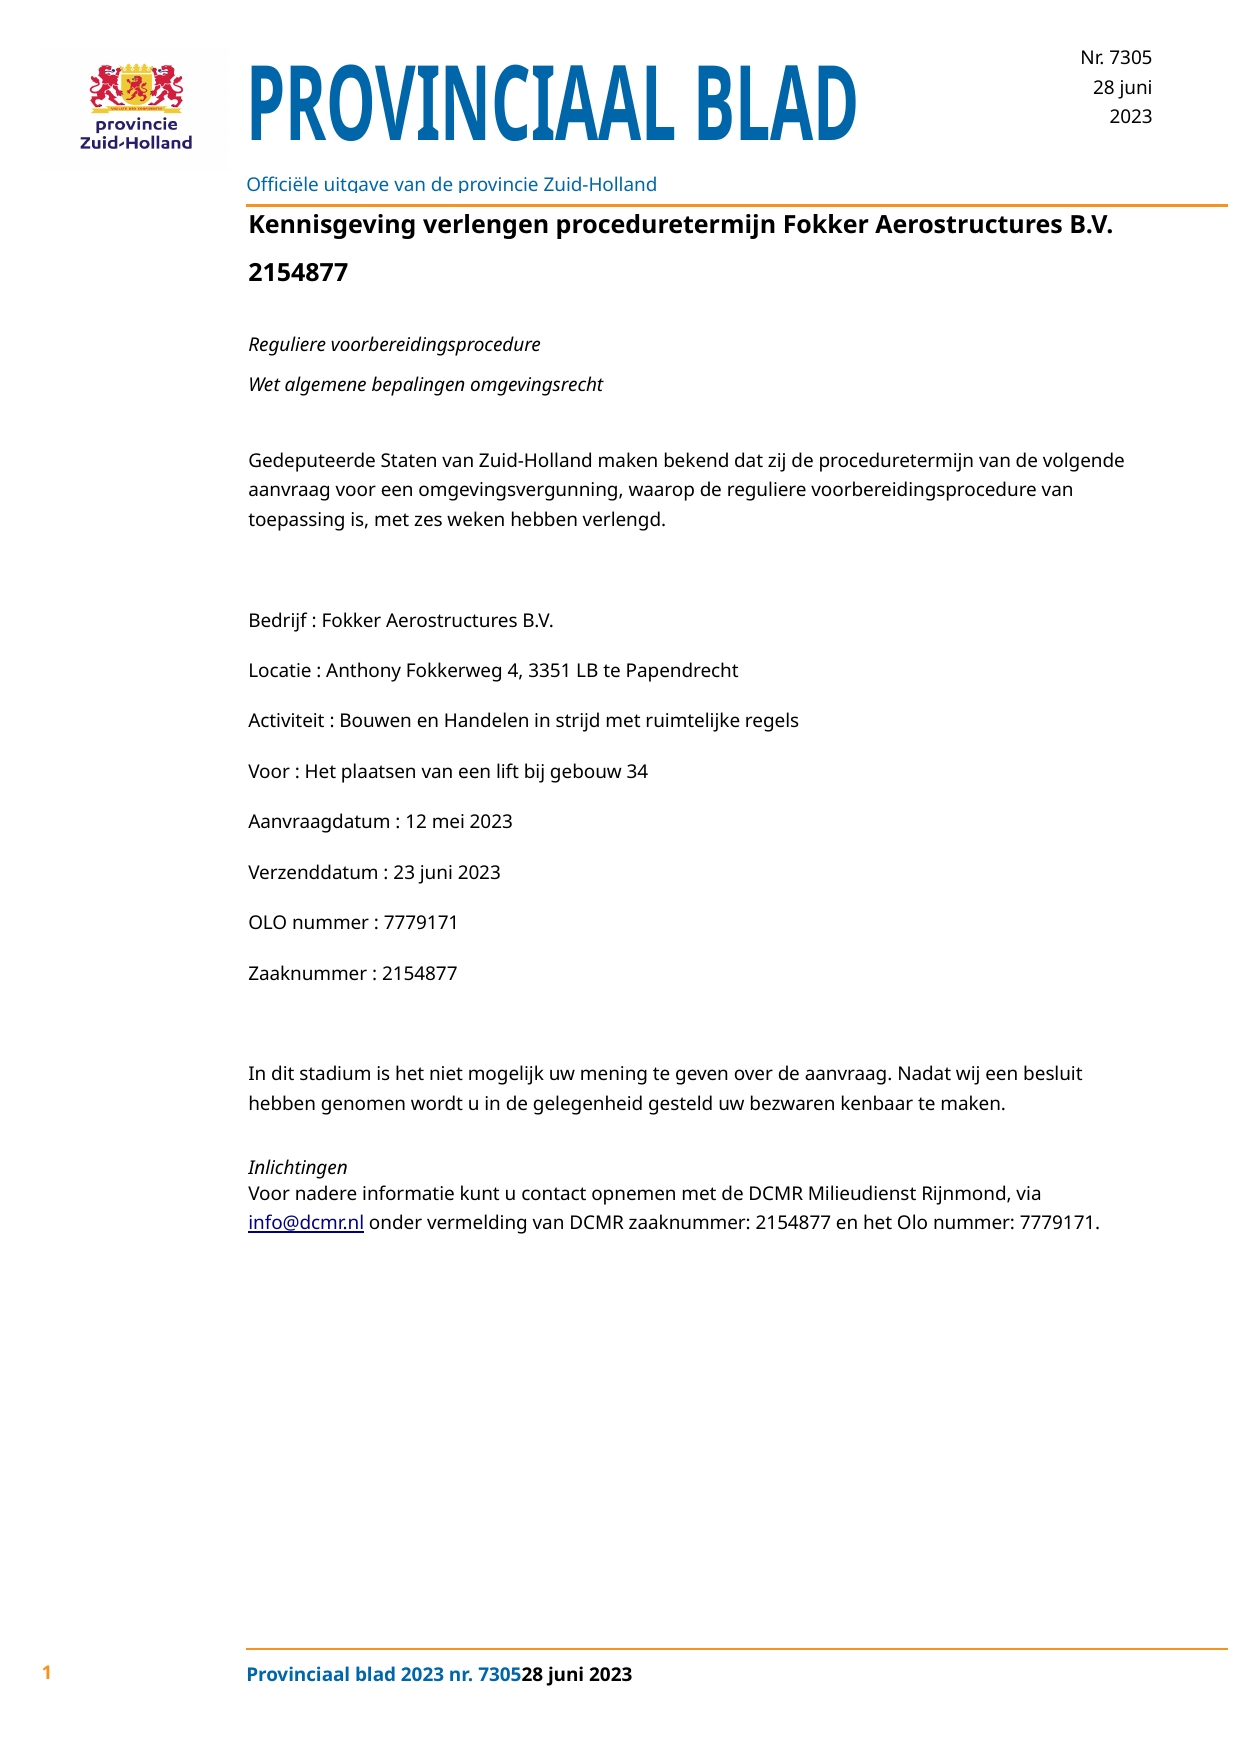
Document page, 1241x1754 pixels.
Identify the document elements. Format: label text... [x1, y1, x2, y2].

text Voor : Het plaatsen van een lift bij gebouw 34 [248, 758, 1152, 784]
text Verzenddatum : 23 juni 2023 [248, 859, 1152, 885]
text Voor nadere informatie kunt u contact opnemen met de DCMR Milieudienst Rijnmond, via info@dcmr.nl onder vermelding van DCMR zaaknummer: 2154877 en het Olo nummer: 7779171. [248, 1180, 1152, 1235]
picture [41, 47, 231, 172]
text Bedrijf : Fokker Aerostructures B.V. [248, 607, 1152, 633]
text Activiteit : Bouwen en Handelen in strijd met ruimtelijke regels [248, 708, 1152, 733]
text Wet algemene bepalingen omgevingsrecht [248, 371, 1152, 396]
text Kennisgeving verlengen proceduretermijn Fokker Aerostructures B.V. 2154877 [248, 207, 1152, 288]
text OLO nummer : 7779171 [248, 909, 1152, 935]
text Locatie : Anthony Fokkerweg 4, 3351 LB te Papendrecht [248, 657, 1152, 683]
text In dit stadium is het niet mogelijk uw mening te geven over de aanvraag. Nadat wij een besluit hebben genomen wordt u in de gelegenheid gesteld uw bezwaren kenbaar te maken. [248, 1061, 1152, 1116]
text Gedeputeerde Staten van Zuid-Holland maken bekend dat zij de proceduretermijn van de volgende aanvraag voor een omgevingsvergunning, waarop de reguliere voorbereidingsprocedure van toepassing is, met zes weken hebben verlengd. [248, 447, 1152, 532]
text Zaaknummer : 2154877 [248, 960, 1152, 986]
text Inlichtingen [248, 1154, 1152, 1180]
text Aanvraagdatum : 12 mei 2023 [248, 808, 1152, 834]
text Reguliere voorbereidingsprocedure [248, 331, 1152, 357]
